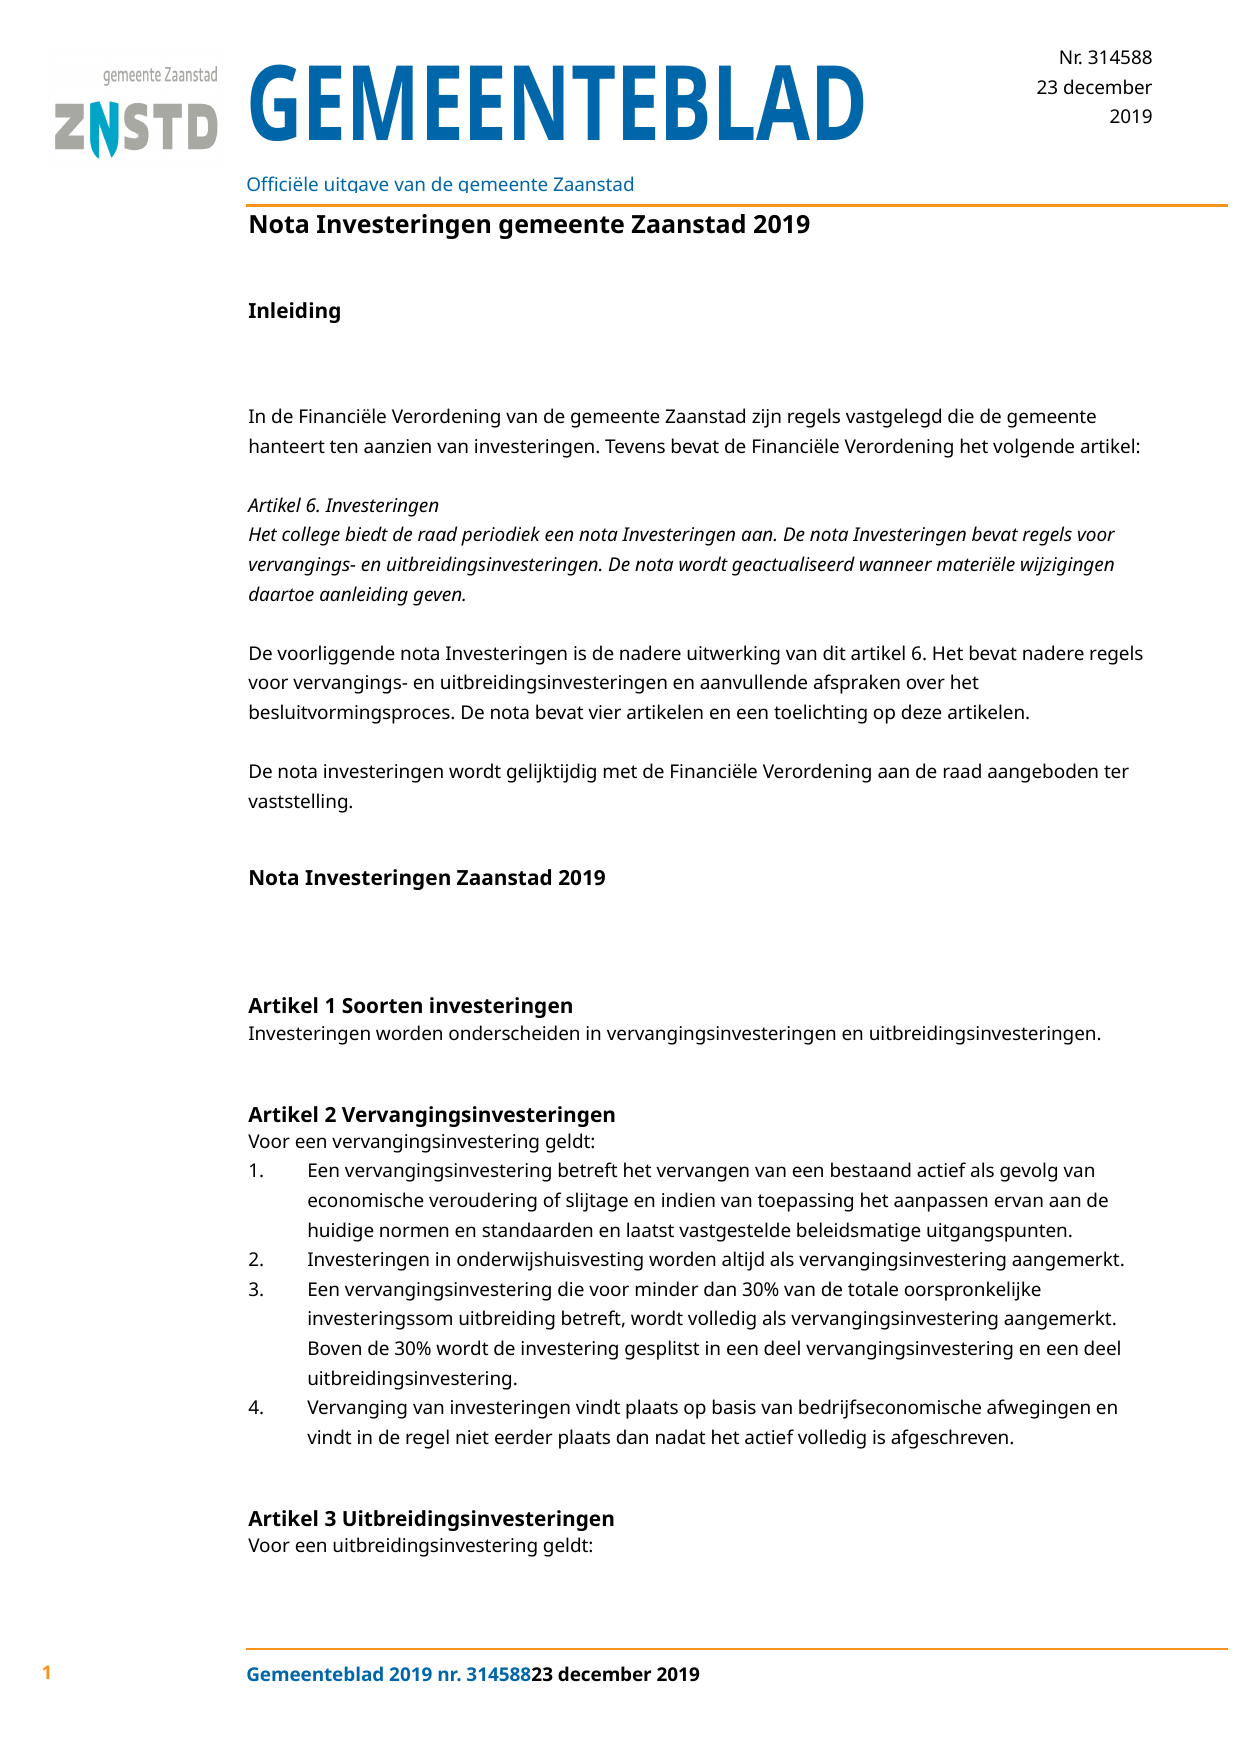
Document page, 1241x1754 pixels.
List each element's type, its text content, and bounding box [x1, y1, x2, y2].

list Een vervangingsinvestering die voor minder dan 30% van de totale oorspronkelijke investeringssom uitbreiding betreft, wordt volledig als vervangingsinvestering aangemerkt. Boven de 30% wordt de investering gesplitst in een deel vervangingsinvestering en een deel uitbreidingsinvestering. [248, 1276, 1152, 1391]
text Investeringen worden onderscheiden in vervangingsinvesteringen en uitbreidingsinvesteringen. [248, 1020, 1152, 1045]
picture [41, 47, 231, 172]
text Het college biedt de raad periodiek een nota Investeringen aan. De nota Investeringen bevat regels voor vervangings- en uitbreidingsinvesteringen. De nota wordt geactualiseerd wanneer materiële wijzigingen daartoe aanleiding geven. [248, 522, 1152, 607]
list Een vervangingsinvestering betreft het vervangen van een bestaand actief als gevolg van economische veroudering of slijtage en indien van toepassing het aanpassen ervan aan de huidige normen en standaarden en laatst vastgestelde beleidsmatige uitgangspunten. [248, 1158, 1152, 1243]
list Investeringen in onderwijshuisvesting worden altijd als vervangingsinvestering aangemerkt. [248, 1246, 1152, 1272]
text Voor een vervangingsinvestering geldt: [248, 1128, 1152, 1154]
text Nota Investeringen Zaanstad 2019 [248, 863, 1152, 892]
text Artikel 1 Soorten investeringen [248, 991, 1152, 1020]
text De nota investeringen wordt gelijktijdig met de Financiële Verordening aan de raad aangeboden ter vaststelling. [248, 758, 1152, 814]
text Artikel 3 Uitbreidingsinvesteringen [248, 1504, 1152, 1532]
text Nota Investeringen gemeente Zaanstad 2019 [248, 207, 1152, 241]
text In de Financiële Verordening van de gemeente Zaanstad zijn regels vastgelegd die de gemeente hanteert ten aanzien van investeringen. Tevens bevat de Financiële Verordening het volgende artikel: [248, 403, 1152, 459]
text De voorliggende nota Investeringen is de nadere uitwerking van dit artikel 6. Het bevat nadere regels voor vervangings- en uitbreidingsinvesteringen en aanvullende afspraken over het besluitvormingsproces. De nota bevat vier artikelen en een toelichting op deze artikelen. [248, 640, 1152, 725]
text Artikel 2 Vervangingsinvesteringen [248, 1100, 1152, 1128]
list Vervanging van investeringen vindt plaats op basis van bedrijfseconomische afwegingen en vindt in de regel niet eerder plaats dan nadat het actief volledig is afgeschreven. [248, 1394, 1152, 1450]
text Artikel 6. Investeringen [248, 492, 1152, 518]
text Voor een uitbreidingsinvestering geldt: [248, 1532, 1152, 1558]
text Inleiding [248, 296, 1152, 324]
